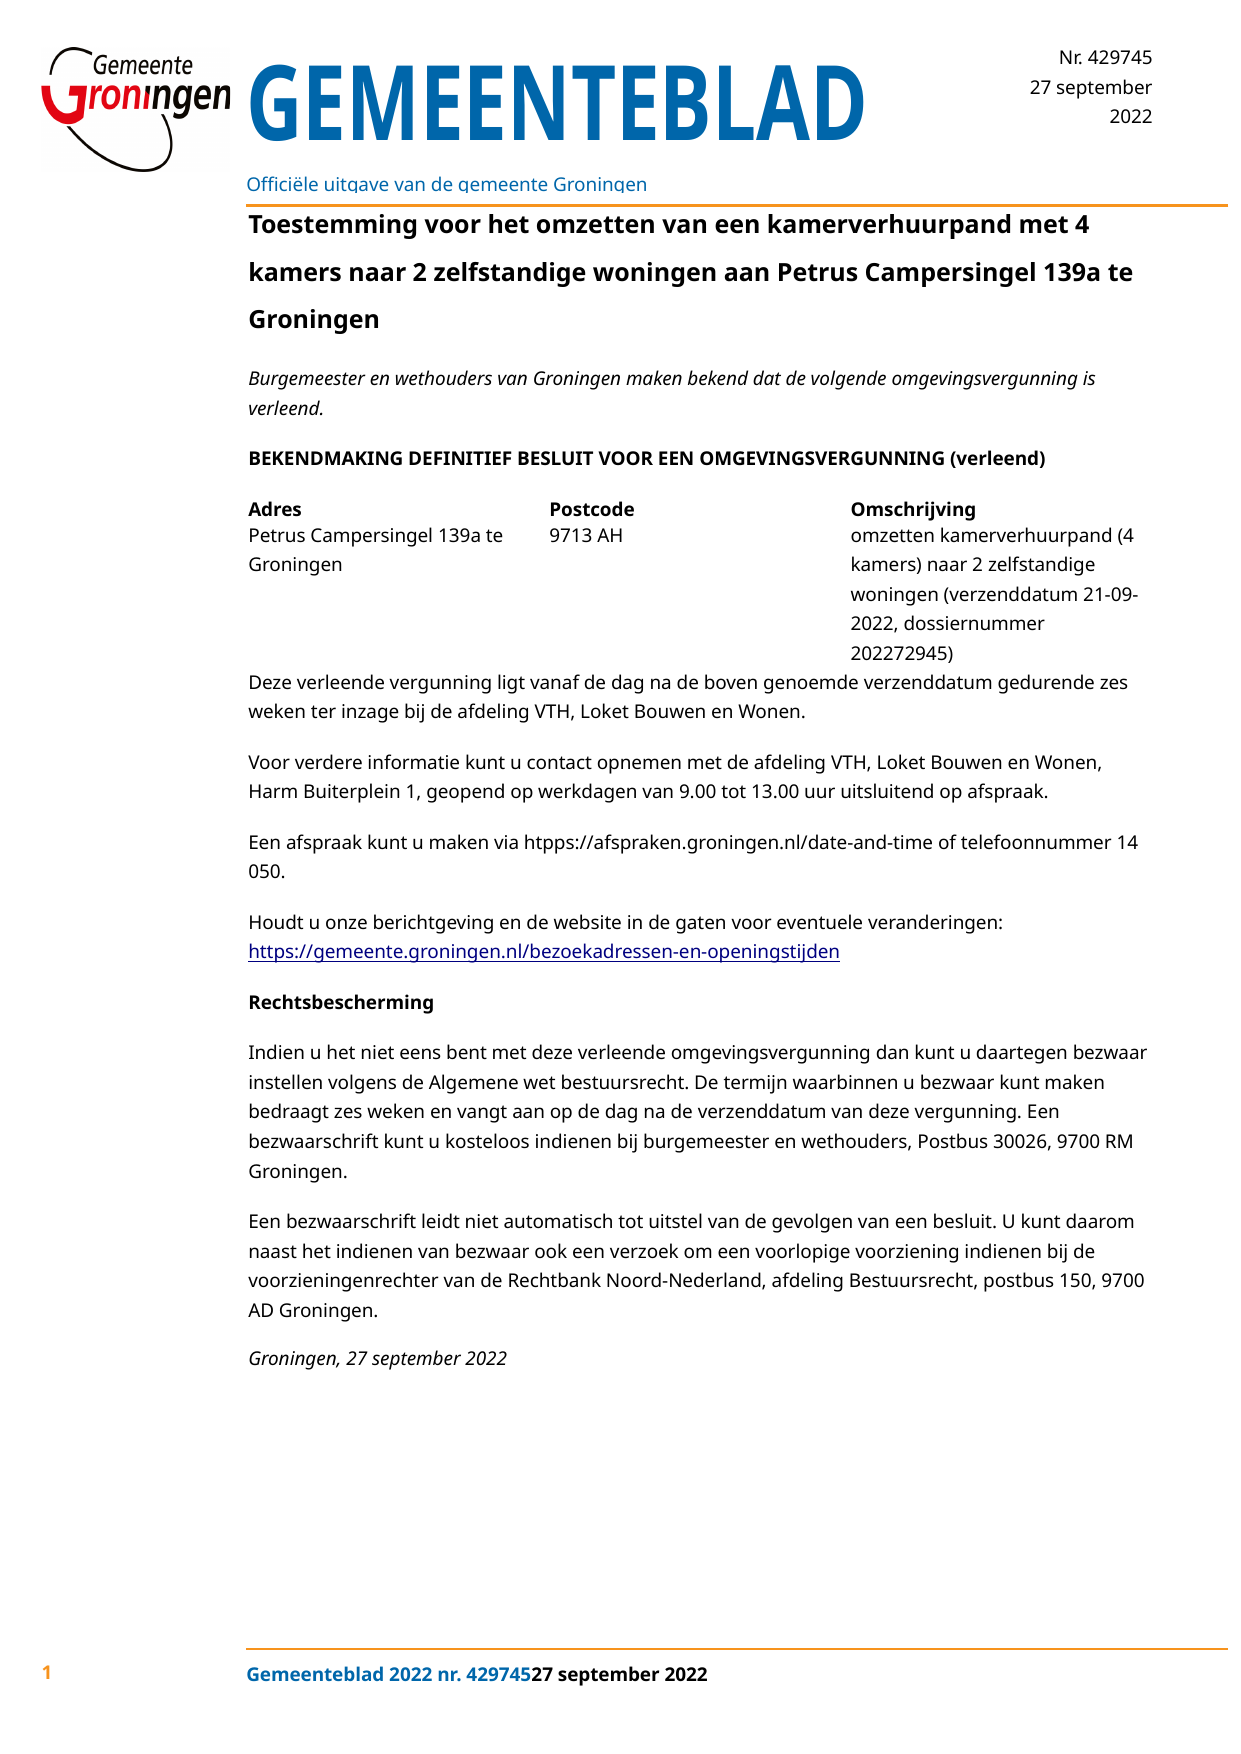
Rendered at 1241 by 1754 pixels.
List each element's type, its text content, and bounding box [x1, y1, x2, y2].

text Burgemeester en wethouders van Groningen maken bekend dat de volgende omgevingsvergunning is verleend. [248, 366, 1152, 421]
text Rechtsbescherming [248, 989, 1152, 1015]
text Groningen, 27 september 2022 [248, 1345, 1152, 1371]
text Voor verdere informatie kunt u contact opnemen met de afdeling VTH, Loket Bouwen en Wonen, Harm Buiterplein 1, geopend op werkdagen van 9.00 tot 13.00 uur uitsluitend op afspraak. [248, 749, 1152, 804]
text Een afspraak kunt u maken via htpps://afspraken.groningen.nl/date-and-time of telefoonnummer 14 050. [248, 829, 1152, 884]
table_header Postcode [549, 496, 850, 522]
text Deze verleende vergunning ligt vanaf de dag na de boven genoemde verzenddatum gedurende zes weken ter inzage bij de afdeling VTH, Loket Bouwen en Wonen. [248, 669, 1152, 724]
text Toestemming voor het omzetten van een kamerverhuurpand met 4 kamers naar 2 zelfstandige woningen aan Petrus Campersingel 139a te Groningen [248, 207, 1152, 336]
table_cell Petrus Campersingel 139a te Groningen [248, 522, 549, 666]
text Indien u het niet eens bent met deze verleende omgevingsvergunning dan kunt u daartegen bezwaar instellen volgens de Algemene wet bestuursrecht. De termijn waarbinnen u bezwaar kunt maken bedraagt zes weken en vangt aan op de dag na de verzenddatum van deze vergunning. Een bezwaarschrift kunt u kosteloos indienen bij burgemeester en wethouders, Postbus 30026, 9700 RM Groningen. [248, 1039, 1152, 1183]
text Een bezwaarschrift leidt niet automatisch tot uitstel van de gevolgen van een besluit. U kunt daarom naast het indienen van bezwaar ook een verzoek om een voorlopige voorziening indienen bij de voorzieningenrechter van de Rechtbank Noord-Nederland, afdeling Bestuursrecht, postbus 150, 9700 AD Groningen. [248, 1208, 1152, 1323]
text BEKENDMAKING DEFINITIEF BESLUIT VOOR EEN OMGEVINGSVERGUNNING (verleend) [248, 446, 1152, 471]
text Houdt u onze berichtgeving en de website in de gaten voor eventuele veranderingen: https://gemeente.groningen.nl/bezoekadressen-en-openingstijden [248, 909, 1152, 964]
table_header Omschrijving [850, 496, 1152, 522]
picture [41, 47, 231, 172]
table_cell omzetten kamerverhuurpand (4 kamers) naar 2 zelfstandige woningen (verzenddatum 21-09-2022, dossiernummer 202272945) [850, 522, 1152, 666]
table_cell 9713 AH [549, 522, 850, 666]
table_header Adres [248, 496, 549, 522]
